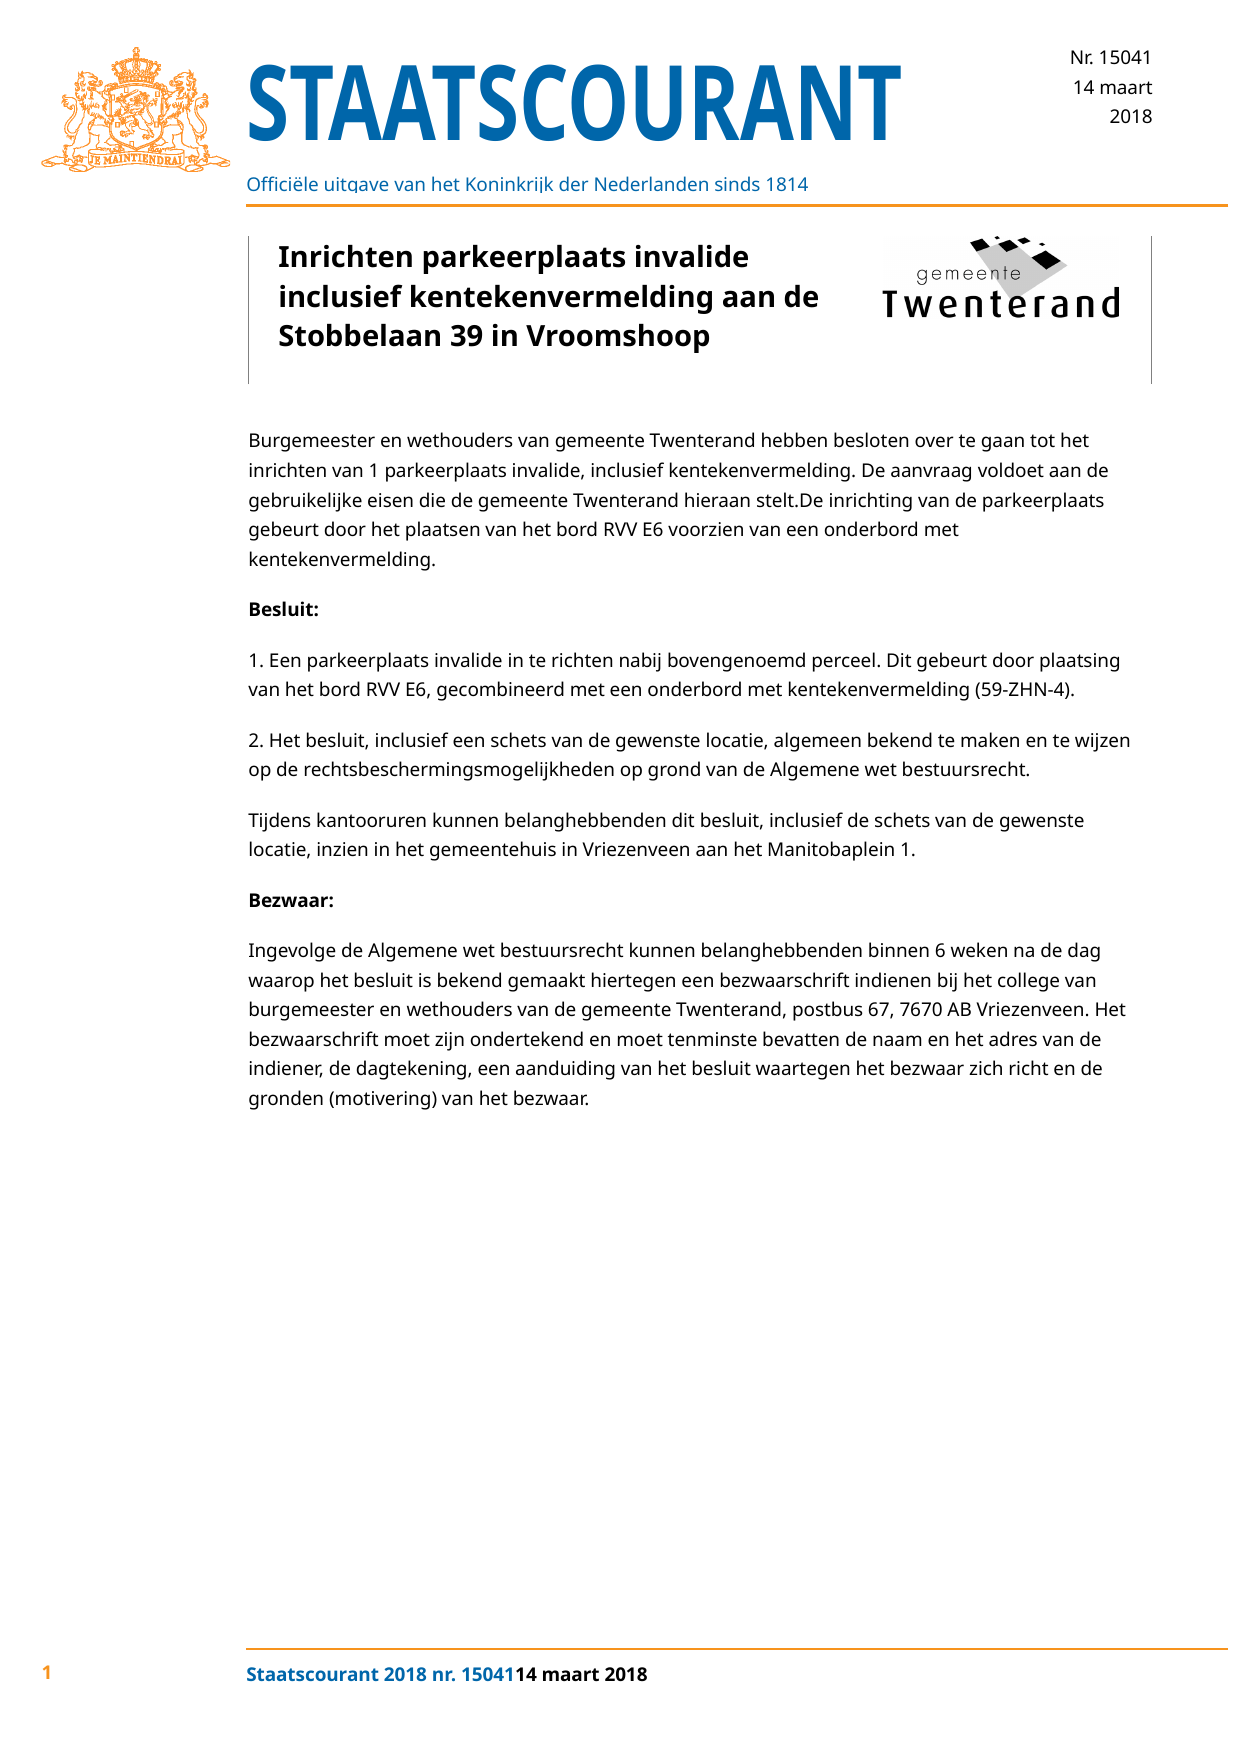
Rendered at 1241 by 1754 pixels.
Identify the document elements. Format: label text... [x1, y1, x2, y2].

text 1. Een parkeerplaats invalide in te richten nabij bovengenoemd perceel. Dit gebeurt door plaatsing van het bord RVV E6, gecombineerd met een onderbord met kentekenvermelding (59-ZHN-4). [248, 647, 1152, 702]
text Besluit: [248, 596, 1152, 622]
text Burgemeester en wethouders van gemeente Twenterand hebben besloten over te gaan tot het inrichten van 1 parkeerplaats invalide, inclusief kentekenvermelding. De aanvraag voldoet aan de gebruikelijke eisen die de gemeente Twenterand hieraan stelt.De inrichting van de parkeerplaats gebeurt door het plaatsen van het bord RVV E6 voorzien van een onderbord met kentekenvermelding. [248, 428, 1152, 572]
text Bezwaar: [248, 887, 1152, 912]
picture [41, 47, 231, 172]
table_header [850, 236, 1151, 384]
table_header Inrichten parkeerplaats invalide inclusief kentekenvermelding aan de Stobbelaan 39 in Vroomshoop [249, 236, 850, 384]
text Tijdens kantooruren kunnen belanghebbenden dit besluit, inclusief de schets van de gewenste locatie, inzien in het gemeentehuis in Vriezenveen aan het Manitobaplein 1. [248, 807, 1152, 862]
text Ingevolge de Algemene wet bestuursrecht kunnen belanghebbenden binnen 6 weken na de dag waarop het besluit is bekend gemaakt hiertegen een bezwaarschrift indienen bij het college van burgemeester en wethouders van de gemeente Twenterand, postbus 67, 7670 AB Vriezenveen. Het bezwaarschrift moet zijn ondertekend en moet tenminste bevatten de naam en het adres van de indiener, de dagtekening, een aanduiding van het besluit waartegen het bezwaar zich richt en de gronden (motivering) van het bezwaar. [248, 937, 1152, 1111]
text 2. Het besluit, inclusief een schets van de gewenste locatie, algemeen bekend te maken en te wijzen op de rechtsbeschermingsmogelijkheden op grond van de Algemene wet bestuursrecht. [248, 727, 1152, 782]
picture [882, 236, 1119, 319]
